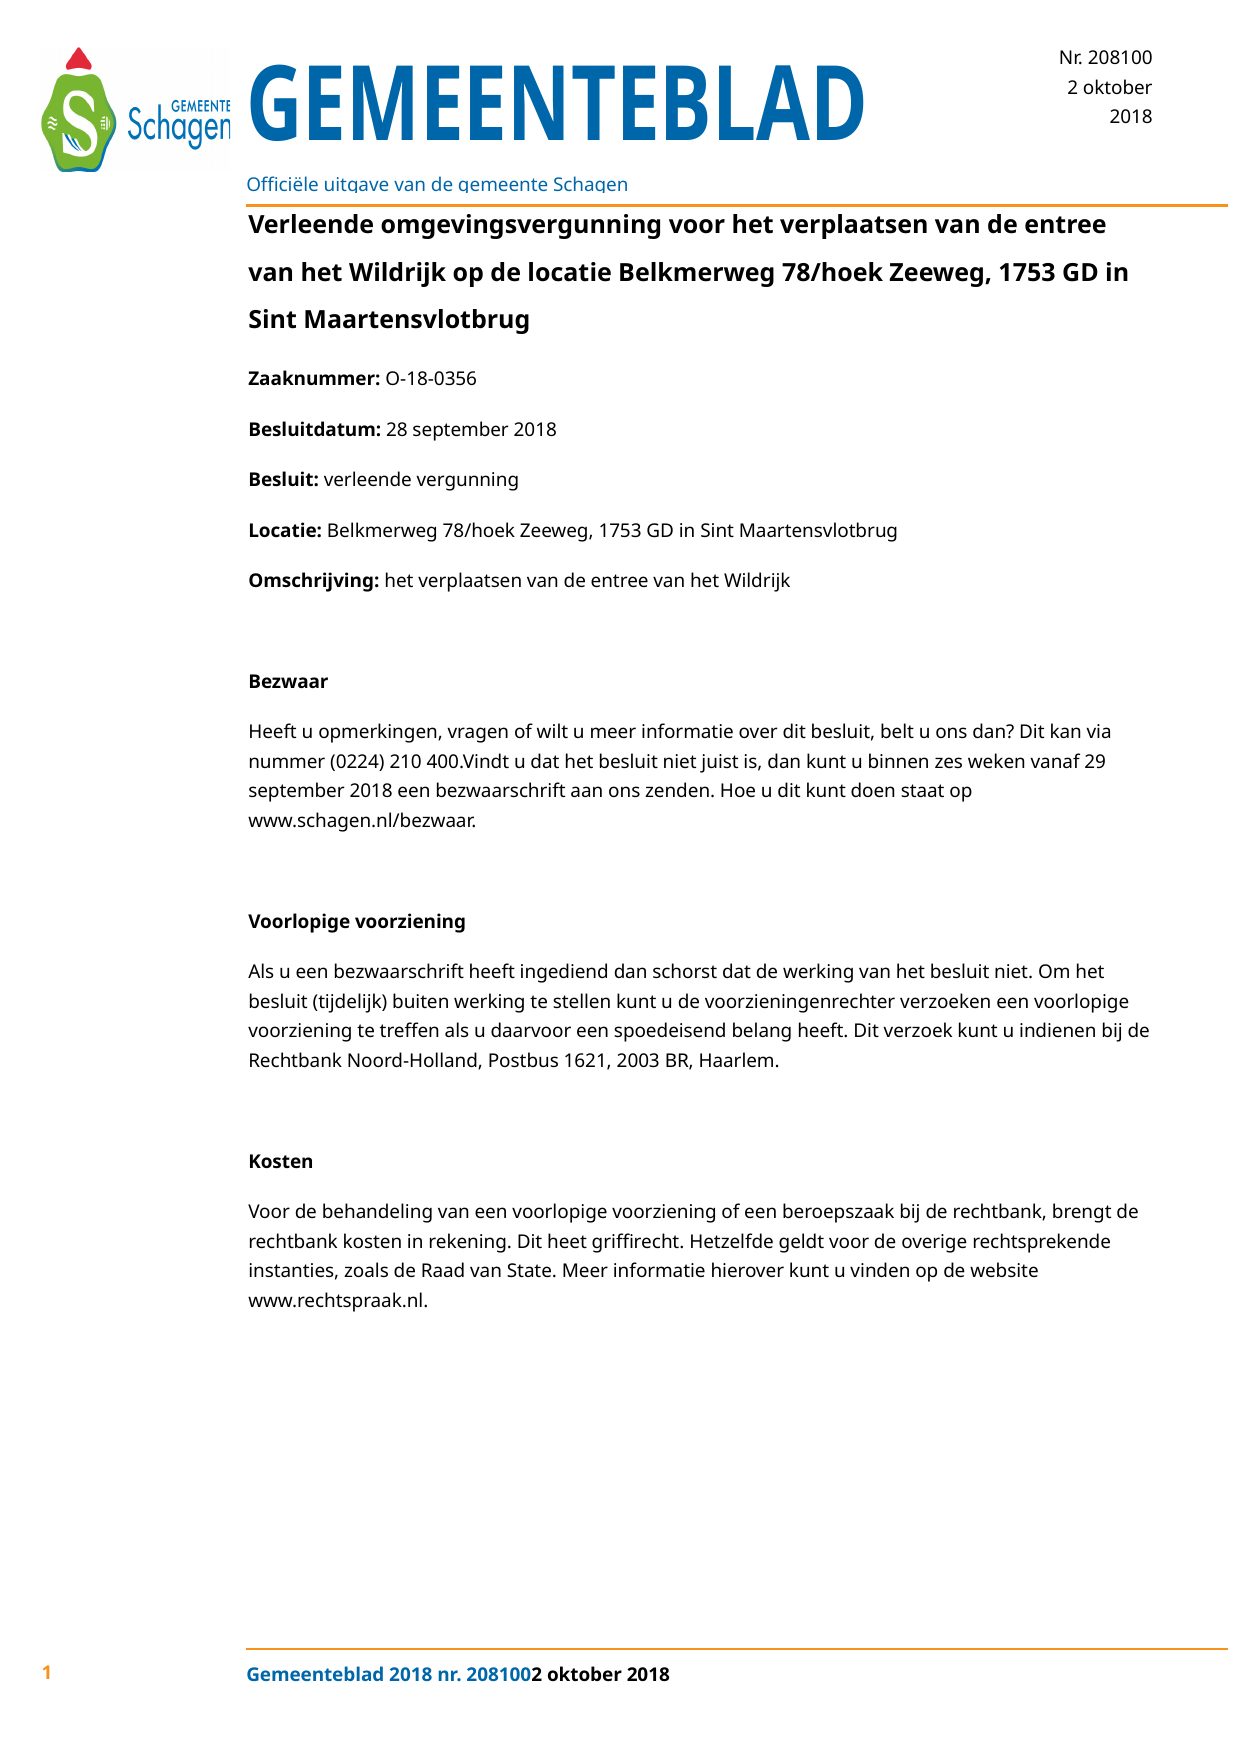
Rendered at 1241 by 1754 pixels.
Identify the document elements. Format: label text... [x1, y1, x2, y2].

text Kosten [248, 1148, 1152, 1174]
text Verleende omgevingsvergunning voor het verplaatsen van de entree van het Wildrijk op de locatie Belkmerweg 78/hoek Zeeweg, 1753 GD in Sint Maartensvlotbrug [248, 207, 1152, 336]
picture [41, 47, 231, 172]
text Als u een bezwaarschrift heeft ingediend dan schorst dat de werking van het besluit niet. Om het besluit (tijdelijk) buiten werking te stellen kunt u de voorzieningenrechter verzoeken een voorlopige voorziening te treffen als u daarvoor een spoedeisend belang heeft. Dit verzoek kunt u indienen bij de Rechtbank Noord-Holland, Postbus 1621, 2003 BR, Haarlem. [248, 958, 1152, 1073]
text Zaaknummer: O-18-0356 [248, 366, 1152, 391]
text Voor de behandeling van een voorlopige voorziening of een beroepszaak bij de rechtbank, brengt de rechtbank kosten in rekening. Dit heet griffirecht. Hetzelfde geldt voor de overige rechtsprekende instanties, zoals de Raad van State. Meer informatie hierover kunt u vinden op de website www.rechtspraak.nl. [248, 1198, 1152, 1313]
text Besluitdatum: 28 september 2018 [248, 416, 1152, 442]
text Locatie: Belkmerweg 78/hoek Zeeweg, 1753 GD in Sint Maartensvlotbrug [248, 517, 1152, 542]
text Omschrijving: het verplaatsen van de entree van het Wildrijk [248, 567, 1152, 593]
text Voorlopige voorziening [248, 908, 1152, 934]
text Heeft u opmerkingen, vragen of wilt u meer informatie over dit besluit, belt u ons dan? Dit kan via nummer (0224) 210 400.Vindt u dat het besluit niet juist is, dan kunt u binnen zes weken vanaf 29 september 2018 een bezwaarschrift aan ons zenden. Hoe u dit kunt doen staat op www.schagen.nl/bezwaar. [248, 718, 1152, 833]
text Bezwaar [248, 668, 1152, 694]
text Besluit: verleende vergunning [248, 466, 1152, 492]
